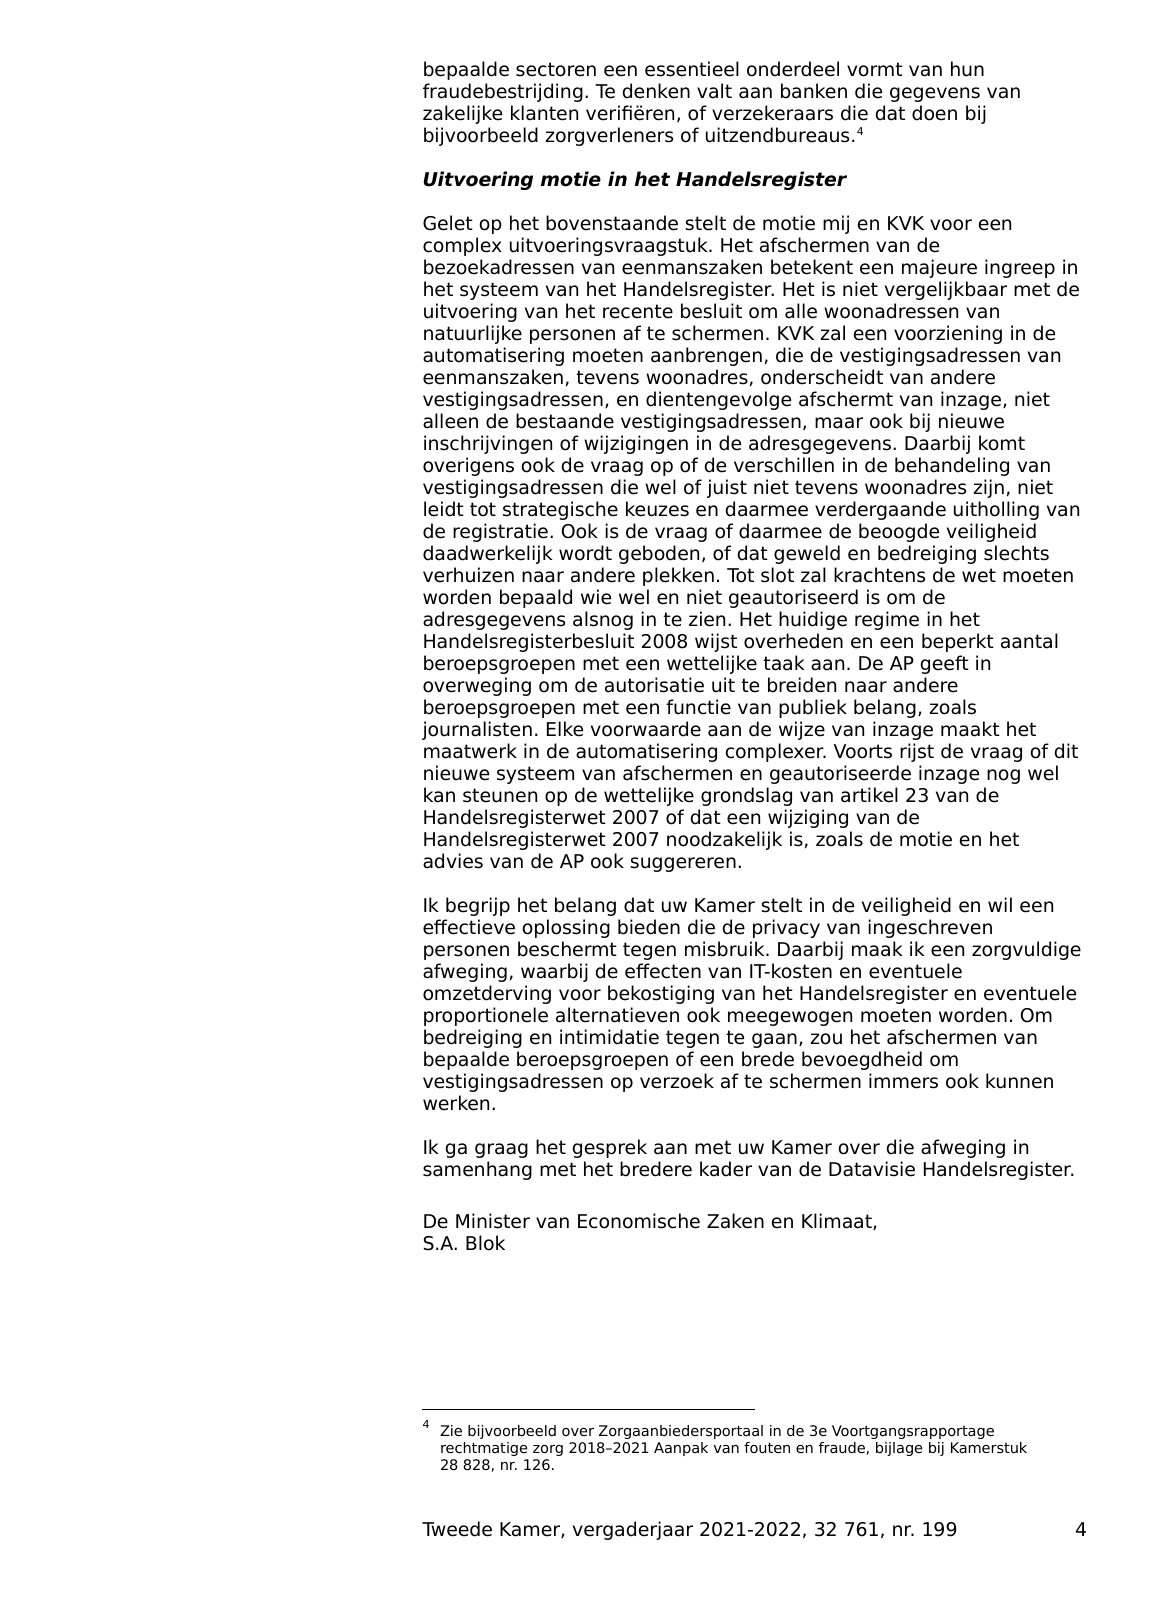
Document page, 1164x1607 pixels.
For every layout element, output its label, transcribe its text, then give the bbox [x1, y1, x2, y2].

text Zie bijvoorbeeld over Zorgaanbiedersportaal in de 3e Voortgangsrapportage rechtmatige zorg 2018–2021 Aanpak van fouten en fraude, bijlage bij Kamerstuk 28 828, nr. 126. [422, 1418, 1087, 1474]
text Gelet op het bovenstaande stelt de motie mij en KVK voor een complex uitvoeringsvraagstuk. Het afschermen van de bezoekadressen van eenmanszaken betekent een majeure ingreep in het systeem van het Handelsregister. Het is niet vergelijkbaar met de uitvoering van het recente besluit om alle woonadressen van natuurlijke personen af te schermen. KVK zal een voorziening in de automatisering moeten aanbrengen, die de vestigingsadressen van eenmanszaken, tevens woonadres, onderscheidt van andere vestigingsadressen, en dientengevolge afschermt van inzage, niet alleen de bestaande vestigingsadressen, maar ook bij nieuwe inschrijvingen of wijzigingen in de adresgegevens. Daarbij komt overigens ook de vraag op of de verschillen in de behandeling van vestigingsadressen die wel of juist niet tevens woonadres zijn, niet leidt tot strategische keuzes en daarmee verdergaande uitholling van de registratie. Ook is de vraag of daarmee de beoogde veiligheid daadwerkelijk wordt geboden, of dat geweld en bedreiging slechts verhuizen naar andere plekken. Tot slot zal krachtens de wet moeten worden bepaald wie wel en niet geautoriseerd is om de adresgegevens alsnog in te zien. Het huidige regime in het Handelsregisterbesluit 2008 wijst overheden en een beperkt aantal beroepsgroepen met een wettelijke taak aan. De AP geeft in overweging om de autorisatie uit te breiden naar andere beroepsgroepen met een functie van publiek belang, zoals journalisten. Elke voorwaarde aan de wijze van inzage maakt het maatwerk in de automatisering complexer. Voorts rijst de vraag of dit nieuwe systeem van afschermen en geautoriseerde inzage nog wel kan steunen op de wettelijke grondslag van artikel 23 van de Handelsregisterwet 2007 of dat een wijziging van de Handelsregisterwet 2007 noodzakelijk is, zoals de motie en het advies van de AP ook suggereren. [422, 213, 1087, 873]
text Ik begrijp het belang dat uw Kamer stelt in de veiligheid en wil een effectieve oplossing bieden die de privacy van ingeschreven personen beschermt tegen misbruik. Daarbij maak ik een zorgvuldige afweging, waarbij de effecten van IT-kosten en eventuele omzetderving voor bekostiging van het Handelsregister en eventuele proportionele alternatieven ook meegewogen moeten worden. Om bedreiging en intimidatie tegen te gaan, zou het afschermen van bepaalde beroepsgroepen of een brede bevoegdheid om vestigingsadressen op verzoek af te schermen immers ook kunnen werken. [422, 895, 1087, 1115]
subtitle Uitvoering motie in het Handelsregister [422, 169, 1087, 191]
text Ik ga graag het gesprek aan met uw Kamer over die afweging in samenhang met het bredere kader van de Datavisie Handelsregister. [422, 1137, 1087, 1181]
text bepaalde sectoren een essentieel onderdeel vormt van hun fraudebestrijding. Te denken valt aan banken die gegevens van zakelijke klanten verifiëren, of verzekeraars die dat doen bij bijvoorbeeld zorgverleners of uitzendbureaus. [422, 59, 1087, 147]
text De Minister van Economische Zaken en Klimaat, S.A. Blok [422, 1211, 1087, 1255]
